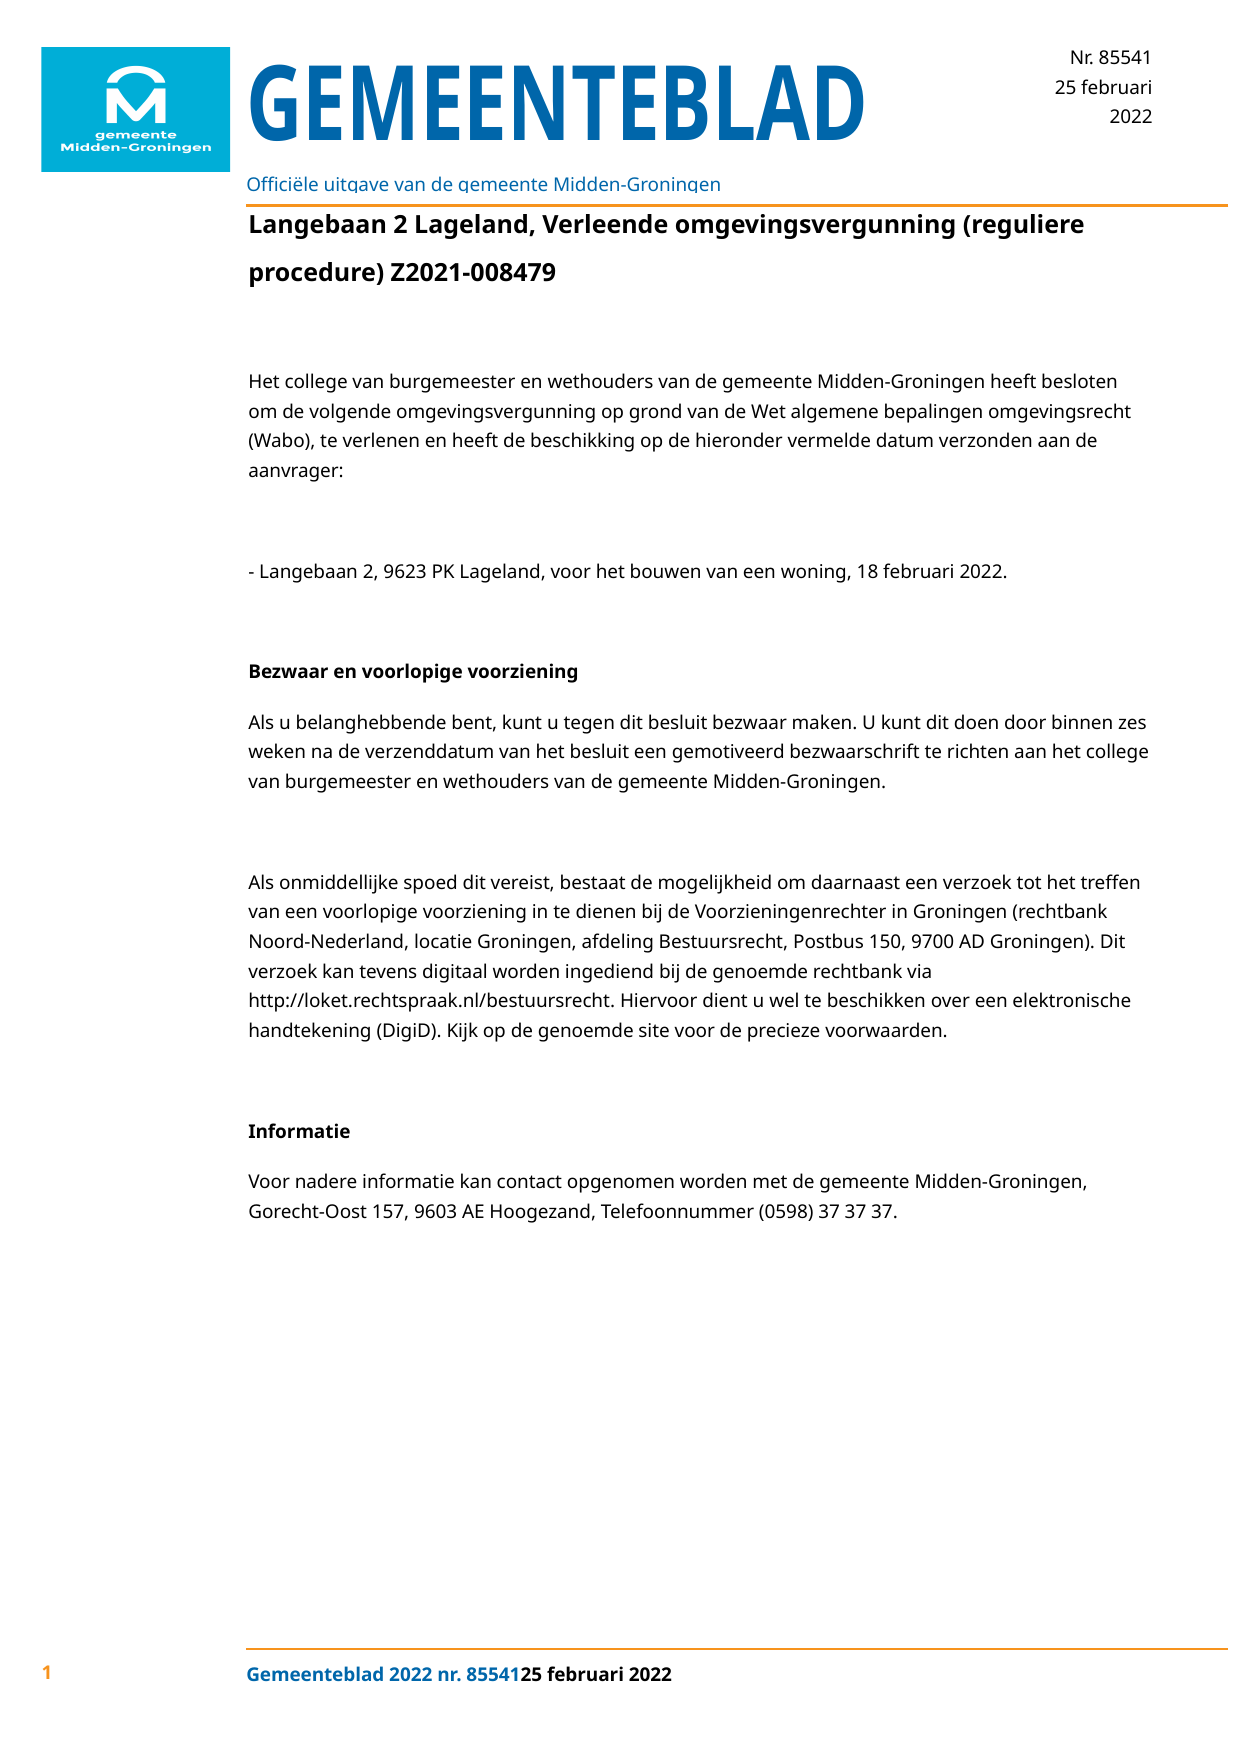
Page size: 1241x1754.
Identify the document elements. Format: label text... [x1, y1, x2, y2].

picture [184, 146, 190, 153]
text Langebaan 2 Lageland, Verleende omgevingsvergunning (reguliere procedure) Z2021-008479 [248, 207, 1152, 288]
picture [107, 89, 165, 122]
text Informatie [248, 1118, 1152, 1144]
text Voor nadere informatie kan contact opgenomen worden met de gemeente Midden-Groningen, Gorecht-Oost 157, 9603 AE Hoogezand, Telefoonnummer (0598) 37 37 37. [248, 1168, 1152, 1224]
text Als onmiddellijke spoed dit vereist, bestaat de mogelijkheid om daarnaast een verzoek tot het treffen van een voorlopige voorziening in te dienen bij de Voorzieningenrechter in Groningen (rechtbank Noord-Nederland, locatie Groningen, afdeling Bestuursrecht, Postbus 150, 9700 AD Groningen). Dit verzoek kan tevens digitaal worden ingediend bij de genoemde rechtbank via http://loket.rechtspraak.nl/bestuursrecht. Hiervoor dient u wel te beschikken over een elektronische handtekening (DigiD). Kijk op de genoemde site voor de precieze voorwaarden. [248, 869, 1152, 1043]
text Bezwaar en voorlopige voorziening [248, 659, 1152, 684]
text Als u belanghebbende bent, kunt u tegen dit besluit bezwaar maken. U kunt dit doen door binnen zes weken na de verzenddatum van het besluit een gemotiveerd bezwaarschrift te richten aan het college van burgemeester en wethouders van de gemeente Midden-Groningen. [248, 709, 1152, 794]
text - Langebaan 2, 9623 PK Lageland, voor het bouwen van een woning, 18 februari 2022. [248, 558, 1152, 584]
text Het college van burgemeester en wethouders van de gemeente Midden-Groningen heeft besloten om de volgende omgevingsvergunning op grond van de Wet algemene bepalingen omgevingsrecht (Wabo), te verlenen en heeft de beschikking op de hieronder vermelde datum verzonden aan de aanvrager: [248, 368, 1152, 483]
picture [108, 66, 164, 82]
